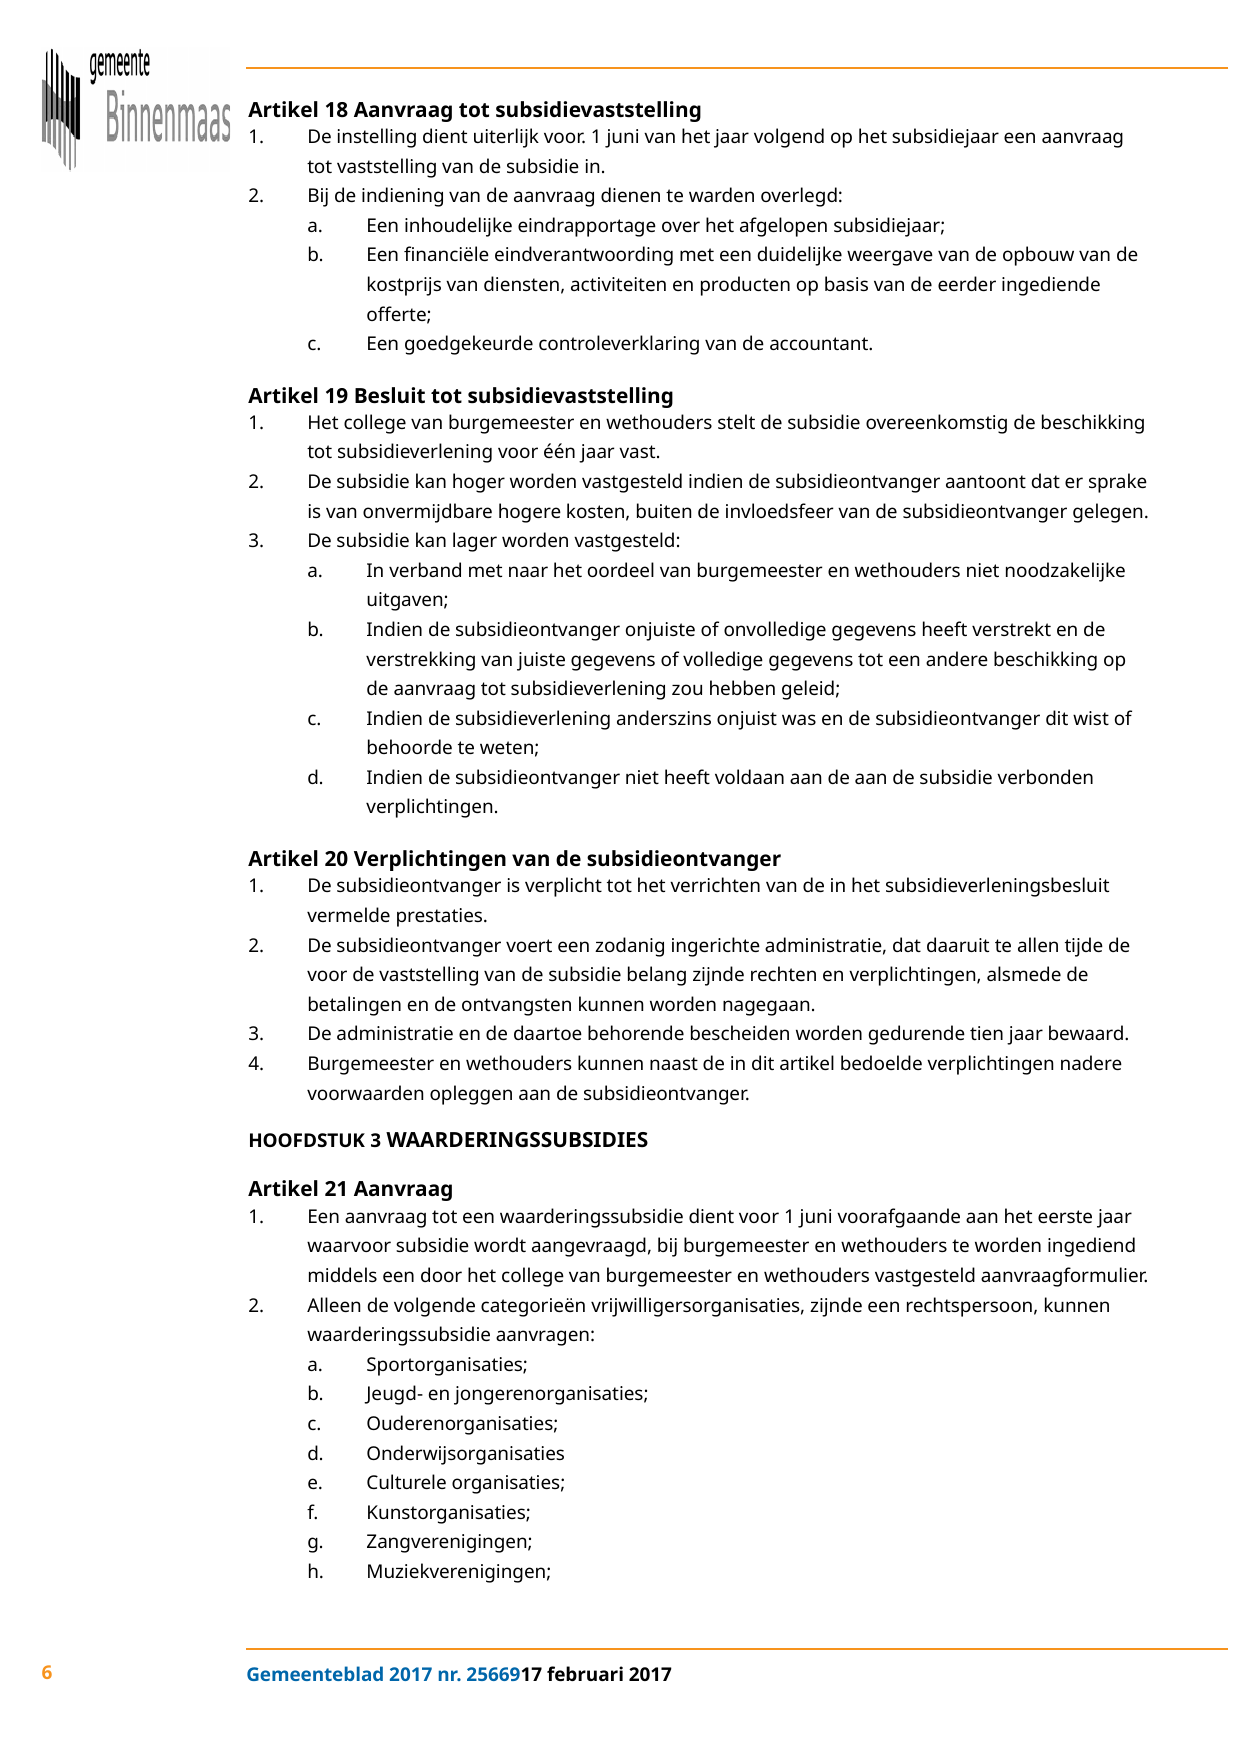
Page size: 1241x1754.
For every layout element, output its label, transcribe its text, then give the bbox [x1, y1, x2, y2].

list Culturele organisaties; [307, 1469, 1152, 1495]
list Alleen de volgende categorieën vrijwilligersorganisaties, zijnde een rechtspersoon, kunnen waarderingssubsidie aanvragen: [248, 1292, 1152, 1347]
list Een inhoudelijke eindrapportage over het afgelopen subsidiejaar; [307, 212, 1152, 238]
list Een financiële eindverantwoording met een duidelijke weergave van de opbouw van de kostprijs van diensten, activiteiten en producten op basis van de eerder ingediende offerte; [307, 242, 1152, 326]
list In verband met naar het oordeel van burgemeester en wethouders niet noodzakelijke uitgaven; [307, 557, 1152, 612]
list Onderwijsorganisaties [307, 1440, 1152, 1465]
text Artikel 21 Aanvraag [248, 1174, 1152, 1203]
list De subsidieontvanger is verplicht tot het verrichten van de in het subsidieverleningsbesluit vermelde prestaties. [248, 873, 1152, 928]
text Artikel 20 Verplichtingen van de subsidieontvanger [248, 844, 1152, 873]
list De subsidie kan lager worden vastgesteld: [248, 527, 1152, 553]
text HOOFDSTUK 3 WAARDERINGSSUBSIDIES [248, 1125, 1152, 1154]
picture [41, 47, 231, 172]
list Indien de subsidieverlening anderszins onjuist was en de subsidieontvanger dit wist of behoorde te weten; [307, 705, 1152, 760]
list Ouderenorganisaties; [307, 1410, 1152, 1436]
list Sportorganisaties; [307, 1351, 1152, 1377]
list Indien de subsidieontvanger onjuiste of onvolledige gegevens heeft verstrekt en de verstrekking van juiste gegevens of volledige gegevens tot een andere beschikking op de aanvraag tot subsidieverlening zou hebben geleid; [307, 616, 1152, 701]
list Kunstorganisaties; [307, 1499, 1152, 1524]
list De subsidieontvanger voert een zodanig ingerichte administratie, dat daaruit te allen tijde de voor de vaststelling van de subsidie belang zijnde rechten en verplichtingen, alsmede de betalingen en de ontvangsten kunnen worden nagegaan. [248, 932, 1152, 1017]
list De subsidie kan hoger worden vastgesteld indien de subsidieontvanger aantoont dat er sprake is van onvermijdbare hogere kosten, buiten de invloedsfeer van de subsidieontvanger gelegen. [248, 468, 1152, 524]
list Indien de subsidieontvanger niet heeft voldaan aan de aan de subsidie verbonden verplichtingen. [307, 764, 1152, 819]
list Burgemeester en wethouders kunnen naast de in dit artikel bedoelde verplichtingen nadere voorwaarden opleggen aan de subsidieontvanger. [248, 1050, 1152, 1105]
text Artikel 19 Besluit tot subsidievaststelling [248, 381, 1152, 409]
text Artikel 18 Aanvraag tot subsidievaststelling [248, 95, 1152, 123]
list Bij de indiening van de aanvraag dienen te warden overlegd: [248, 182, 1152, 208]
list Een goedgekeurde controleverklaring van de accountant. [307, 330, 1152, 356]
list Jeugd- en jongerenorganisaties; [307, 1381, 1152, 1406]
list Het college van burgemeester en wethouders stelt de subsidie overeenkomstig de beschikking tot subsidieverlening voor één jaar vast. [248, 409, 1152, 464]
list De administratie en de daartoe behorende bescheiden worden gedurende tien jaar bewaard. [248, 1021, 1152, 1046]
list De instelling dient uiterlijk voor. 1 juni van het jaar volgend op het subsidiejaar een aanvraag tot vaststelling van de subsidie in. [248, 123, 1152, 178]
list Zangverenigingen; [307, 1528, 1152, 1554]
list Een aanvraag tot een waarderingssubsidie dient voor 1 juni voorafgaande aan het eerste jaar waarvoor subsidie wordt aangevraagd, bij burgemeester en wethouders te worden ingediend middels een door het college van burgemeester en wethouders vastgesteld aanvraagformulier. [248, 1203, 1152, 1288]
list Muziekverenigingen; [307, 1558, 1152, 1584]
